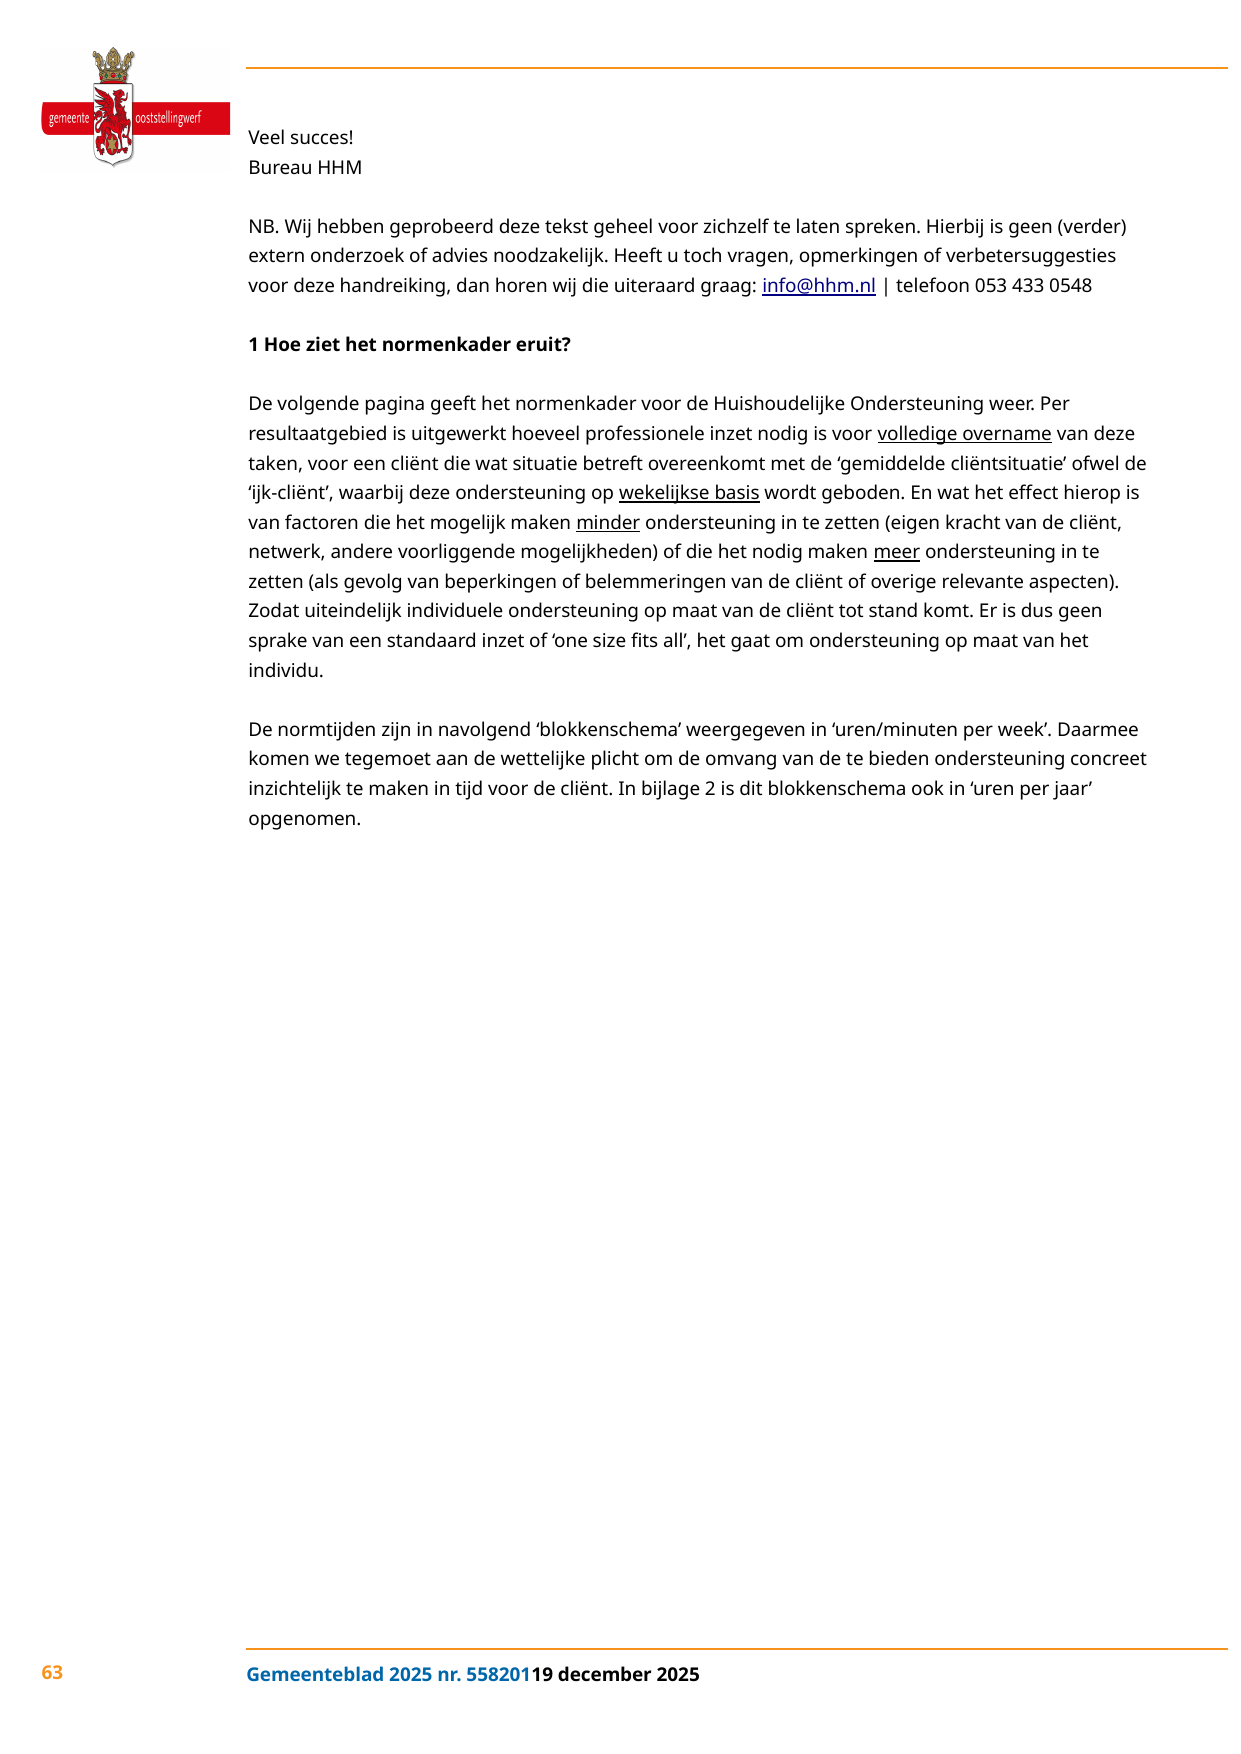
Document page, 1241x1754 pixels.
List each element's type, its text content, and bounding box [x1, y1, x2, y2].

text NB. Wij hebben geprobeerd deze tekst geheel voor zichzelf te laten spreken. Hierbij is geen (verder) extern onderzoek of advies noodzakelijk. Heeft u toch vragen, opmerkingen of verbetersuggesties voor deze handreiking, dan horen wij die uiteraard graag: info@hhm.nl | telefoon 053 433 0548 [248, 213, 1152, 298]
text De volgende pagina geeft het normenkader voor de Huishoudelijke Ondersteuning weer. Per resultaatgebied is uitgewerkt hoeveel professionele inzet nodig is voor volledige overname van deze taken, voor een cliënt die wat situatie betreft overeenkomt met de ‘gemiddelde cliëntsituatie’ ofwel de ‘ijk-cliënt’, waarbij deze ondersteuning op wekelijkse basis wordt geboden. En wat het effect hierop is van factoren die het mogelijk maken minder ondersteuning in te zetten (eigen kracht van de cliënt, netwerk, andere voorliggende mogelijkheden) of die het nodig maken meer ondersteuning in te zetten (als gevolg van beperkingen of belemmeringen van de cliënt of overige relevante aspecten). Zodat uiteindelijk individuele ondersteuning op maat van de cliënt tot stand komt. Er is dus geen sprake van een standaard inzet of ‘one size fits all’, het gaat om ondersteuning op maat van het individu. [248, 391, 1152, 683]
text Veel succes! [248, 124, 1152, 150]
text De normtijden zijn in navolgend ‘blokkenschema’ weergegeven in ‘uren/minuten per week’. Daarmee komen we tegemoet aan de wettelijke plicht om de omvang van de te bieden ondersteuning concreet inzichtelijk te maken in tijd voor de cliënt. In bijlage 2 is dit blokkenschema ook in ‘uren per jaar’ opgenomen. [248, 716, 1152, 831]
text Bureau HHM [248, 154, 1152, 180]
text 1 Hoe ziet het normenkader eruit? [248, 331, 1152, 357]
picture [41, 47, 231, 172]
